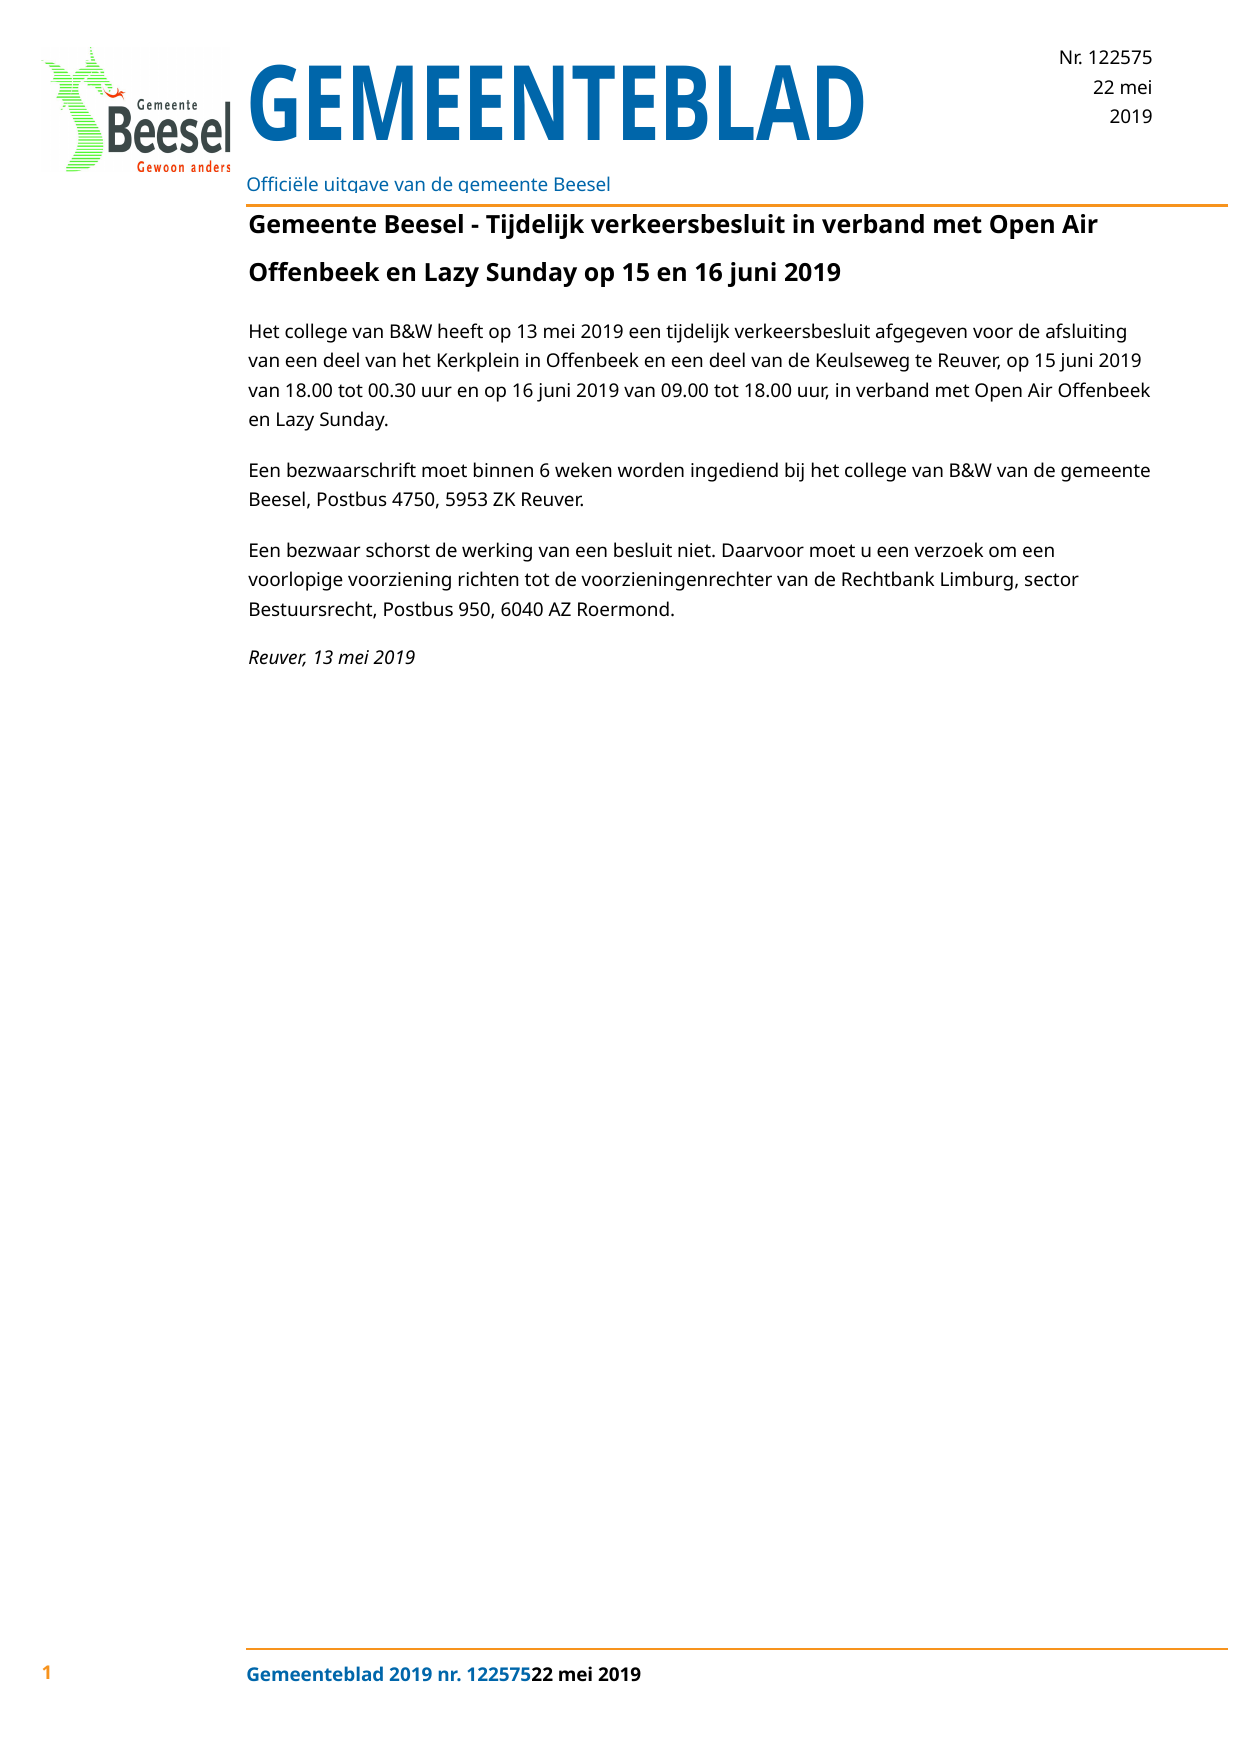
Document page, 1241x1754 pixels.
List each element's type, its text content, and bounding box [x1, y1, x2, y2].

text Gemeente Beesel - Tijdelijk verkeersbesluit in verband met Open Air Offenbeek en Lazy Sunday op 15 en 16 juni 2019 [248, 207, 1152, 288]
picture [41, 47, 231, 172]
text Een bezwaar schorst de werking van een besluit niet. Daarvoor moet u een verzoek om een voorlopige voorziening richten tot de voorzieningenrechter van de Rechtbank Limburg, sector Bestuursrecht, Postbus 950, 6040 AZ Roermond. [248, 537, 1152, 622]
text Reuver, 13 mei 2019 [248, 644, 1152, 670]
text Een bezwaarschrift moet binnen 6 weken worden ingediend bij het college van B&W van de gemeente Beesel, Postbus 4750, 5953 ZK Reuver. [248, 457, 1152, 512]
text Het college van B&W heeft op 13 mei 2019 een tijdelijk verkeersbesluit afgegeven voor de afsluiting van een deel van het Kerkplein in Offenbeek en een deel van de Keulseweg te Reuver, op 15 juni 2019 van 18.00 tot 00.30 uur en op 16 juni 2019 van 09.00 tot 18.00 uur, in verband met Open Air Offenbeek en Lazy Sunday. [248, 318, 1152, 432]
